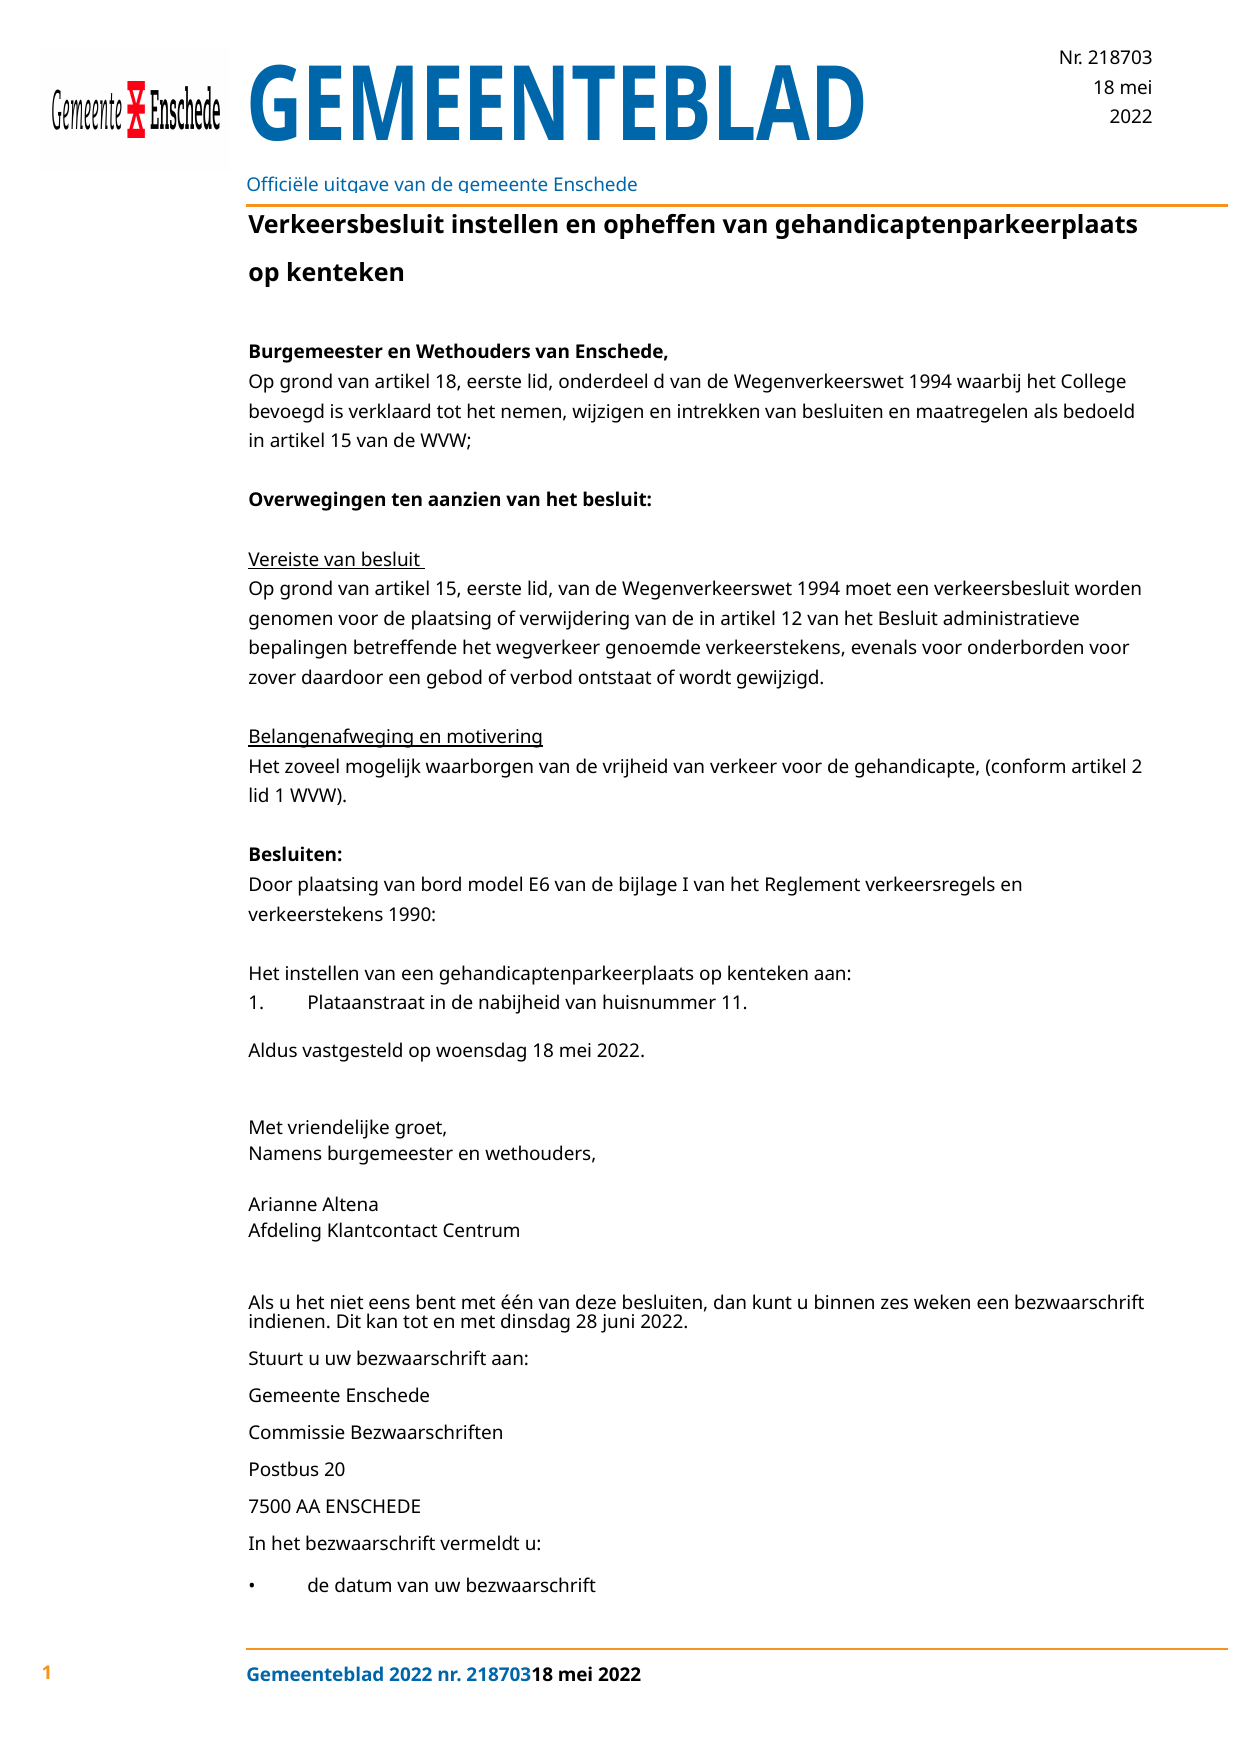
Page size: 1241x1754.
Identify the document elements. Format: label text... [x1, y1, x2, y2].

text Arianne Altena [248, 1192, 1152, 1217]
text Belangenafweging en motivering [248, 723, 1152, 749]
text Overwegingen ten aanzien van het besluit: [248, 487, 1152, 512]
text Besluiten: [248, 842, 1152, 867]
text Als u het niet eens bent met één van deze besluiten, dan kunt u binnen zes weken een bezwaarschrift indienen. Dit kan tot en met dinsdag 28 juni 2022. [248, 1294, 1152, 1332]
text Aldus vastgesteld op woensdag 18 mei 2022. [248, 1037, 1152, 1063]
text Het zoveel mogelijk waarborgen van de vrijheid van verkeer voor de gehandicapte, (conform artikel 2 lid 1 WVW). [248, 753, 1152, 808]
list de datum van uw bezwaarschrift [248, 1572, 1152, 1598]
text Op grond van artikel 15, eerste lid, van de Wegenverkeerswet 1994 moet een verkeersbesluit worden genomen voor de plaatsing of verwijdering van de in artikel 12 van het Besluit administratieve bepalingen betreffende het wegverkeer genoemde verkeerstekens, evenals voor onderborden voor zover daardoor een gebod of verbod ontstaat of wordt gewijzigd. [248, 575, 1152, 690]
text Vereiste van besluit [248, 546, 1152, 571]
text Op grond van artikel 18, eerste lid, onderdeel d van de Wegenverkeerswet 1994 waarbij het College bevoegd is verklaard tot het nemen, wijzigen en intrekken van besluiten en maatregelen als bedoeld in artikel 15 van de WVW; [248, 368, 1152, 453]
text Afdeling Klantcontact Centrum [248, 1217, 1152, 1243]
text Stuurt u uw bezwaarschrift aan: [248, 1350, 1152, 1369]
text Met vriendelijke groet, [248, 1114, 1152, 1140]
text Burgemeester en Wethouders van Enschede, [248, 339, 1152, 364]
text Commissie Bezwaarschriften [248, 1424, 1152, 1443]
text Postbus 20 [248, 1461, 1152, 1480]
picture [41, 47, 231, 172]
text Verkeersbesluit instellen en opheffen van gehandicaptenparkeerplaats op kenteken [248, 207, 1152, 288]
text Het instellen van een gehandicaptenparkeerplaats op kenteken aan: [248, 960, 1152, 986]
text 7500 AA ENSCHEDE [248, 1498, 1152, 1517]
text Door plaatsing van bord model E6 van de bijlage I van het Reglement verkeersregels en verkeerstekens 1990: [248, 871, 1152, 926]
text In het bezwaarschrift vermeldt u: [248, 1535, 1152, 1554]
list Plataanstraat in de nabijheid van huisnummer 11. [248, 989, 1152, 1015]
text Gemeente Enschede [248, 1387, 1152, 1406]
text Namens burgemeester en wethouders, [248, 1140, 1152, 1166]
